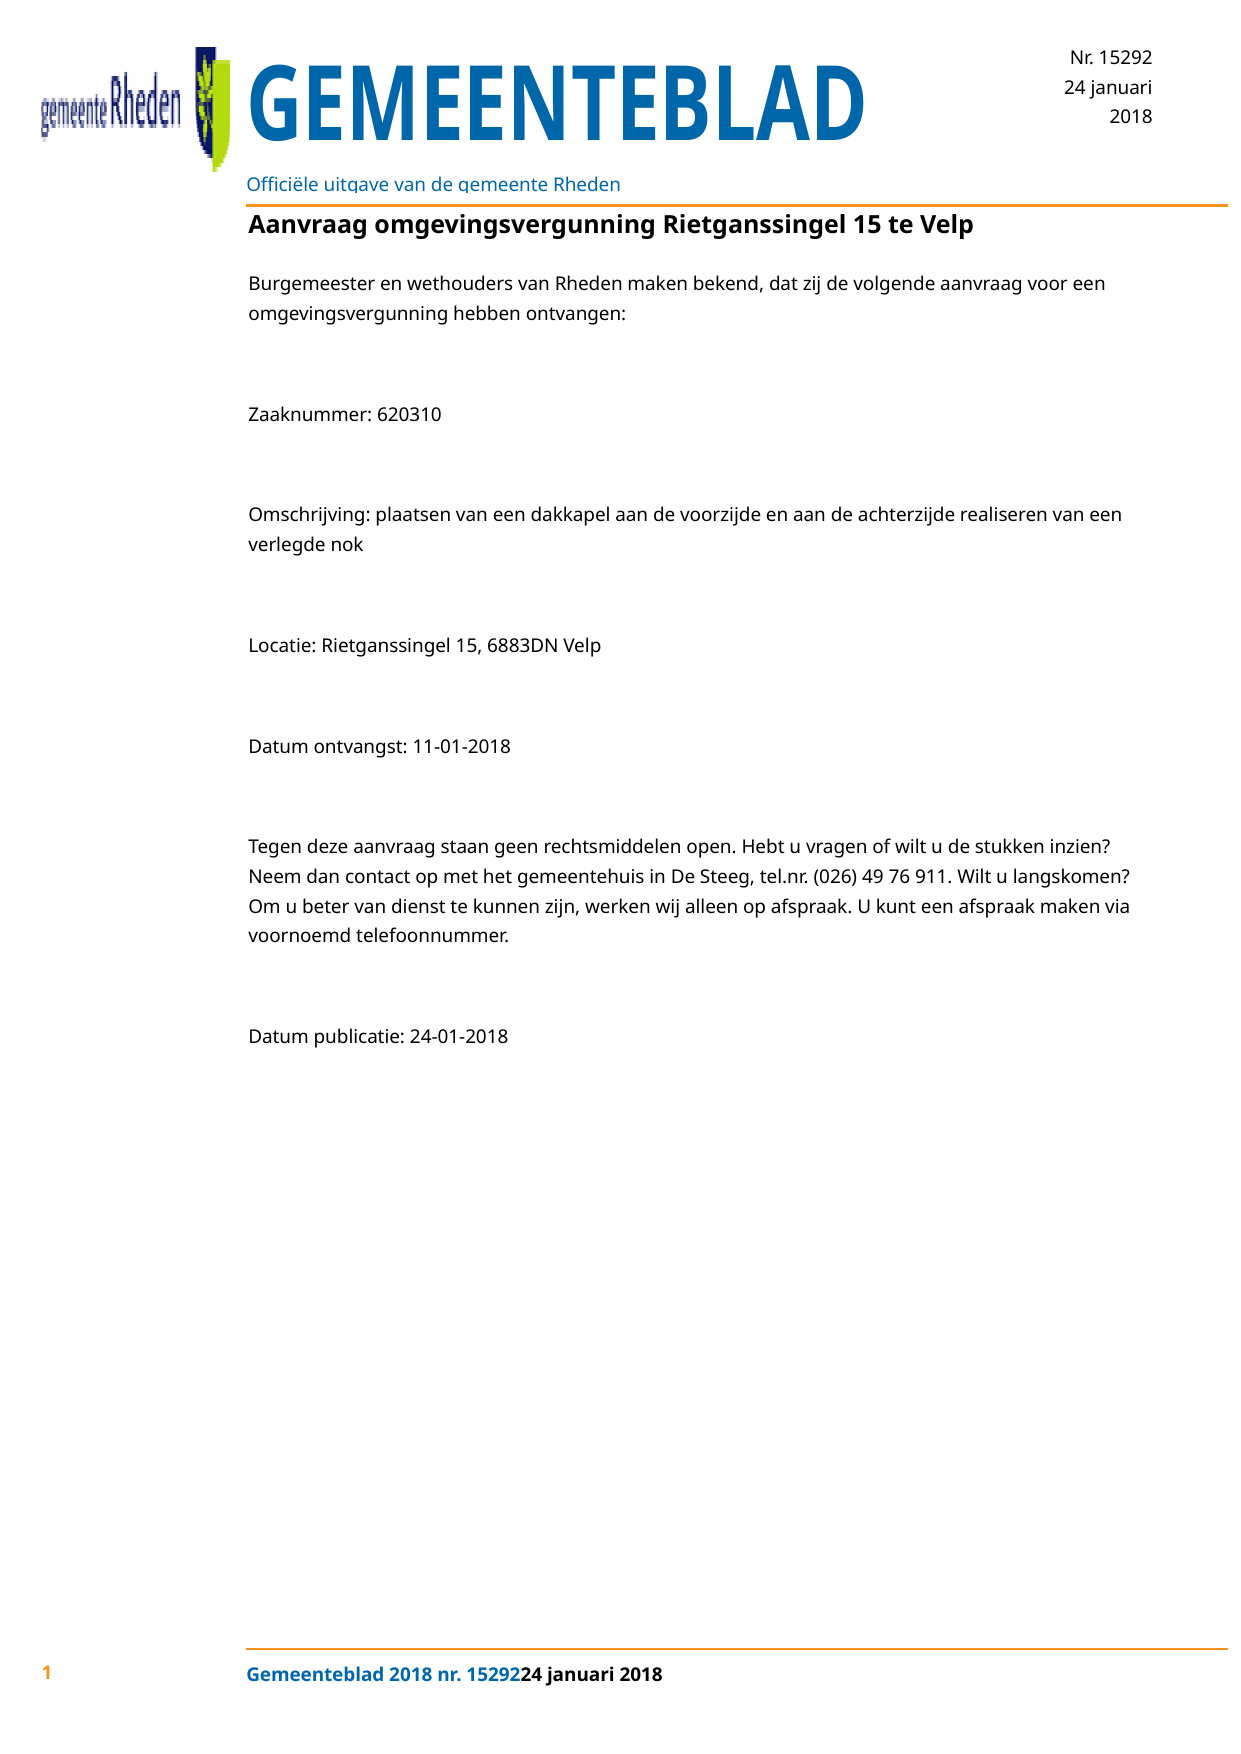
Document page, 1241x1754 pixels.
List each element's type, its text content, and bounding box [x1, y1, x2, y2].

text Tegen deze aanvraag staan geen rechtsmiddelen open. Hebt u vragen of wilt u de stukken inzien? Neem dan contact op met het gemeentehuis in De Steeg, tel.nr. (026) 49 76 911. Wilt u langskomen? Om u beter van dienst te kunnen zijn, werken wij alleen op afspraak. U kunt een afspraak maken via voornoemd telefoonnummer. [248, 834, 1152, 948]
text Burgemeester en wethouders van Rheden maken bekend, dat zij de volgende aanvraag voor een omgevingsvergunning hebben ontvangen: [248, 270, 1152, 326]
text Aanvraag omgevingsvergunning Rietganssingel 15 te Velp [248, 207, 1152, 241]
text Datum ontvangst: 11-01-2018 [248, 733, 1152, 758]
text Locatie: Rietganssingel 15, 6883DN Velp [248, 632, 1152, 658]
text Omschrijving: plaatsen van een dakkapel aan de voorzijde en aan de achterzijde realiseren van een verlegde nok [248, 502, 1152, 557]
text Datum publicatie: 24-01-2018 [248, 1023, 1152, 1049]
text Zaaknummer: 620310 [248, 401, 1152, 426]
picture [41, 47, 231, 172]
